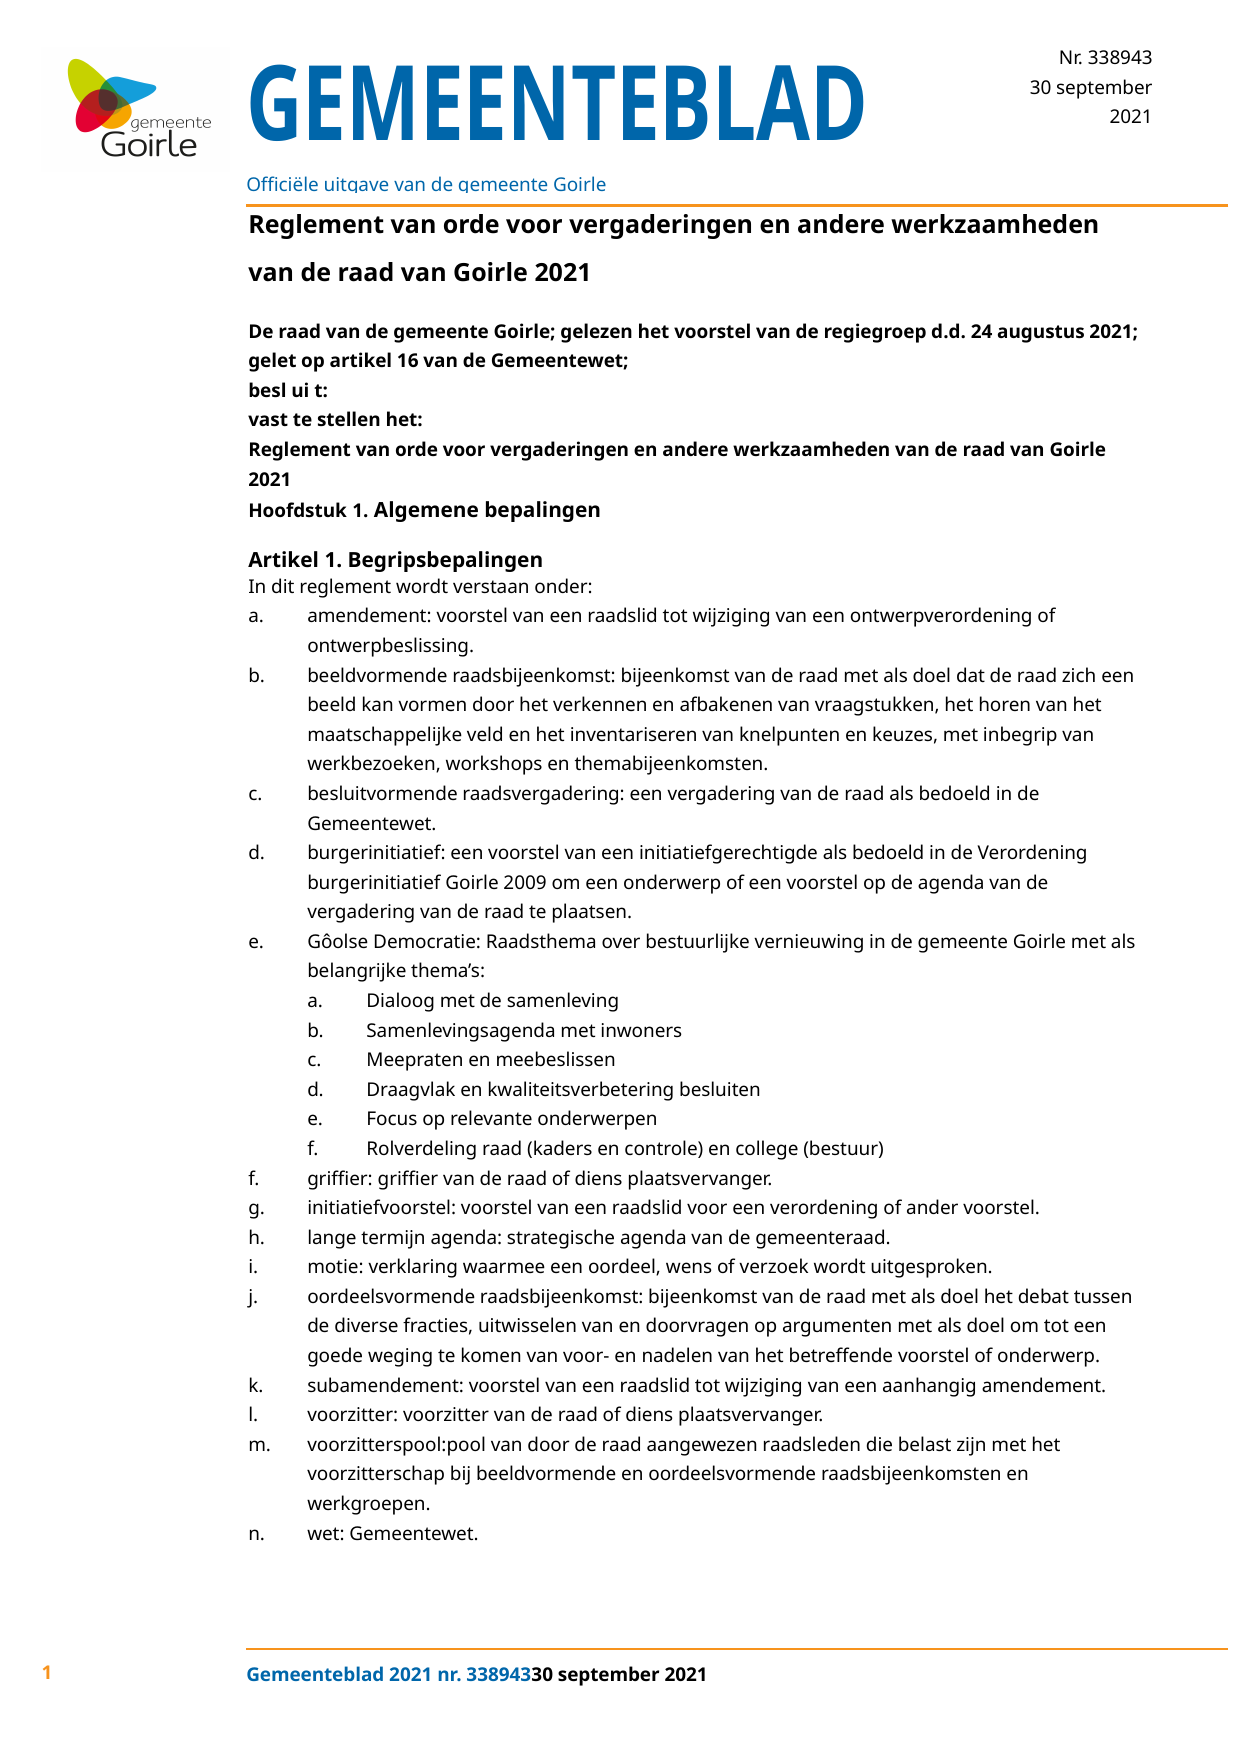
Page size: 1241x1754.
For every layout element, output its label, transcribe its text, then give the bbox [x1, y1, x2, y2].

list Draagvlak en kwaliteitsverbetering besluiten [307, 1076, 1152, 1102]
list oordeelsvormende raadsbijeenkomst: bijeenkomst van de raad met als doel het debat tussen de diverse fracties, uitwisselen van en doorvragen op argumenten met als doel om tot een goede weging te komen van voor- en nadelen van het betreffende voorstel of onderwerp. [248, 1283, 1152, 1368]
list Meepraten en meebeslissen [307, 1046, 1152, 1072]
text Reglement van orde voor vergaderingen en andere werkzaamheden van de raad van Goirle 2021 [248, 207, 1152, 288]
list wet: Gemeentewet. [248, 1520, 1152, 1546]
list Focus op relevante onderwerpen [307, 1106, 1152, 1131]
text Hoofdstuk 1. Algemene bepalingen [248, 495, 1152, 524]
list Samenlevingsagenda met inwoners [307, 1017, 1152, 1043]
list besluitvormende raadsvergadering: een vergadering van de raad als bedoeld in de Gemeentewet. [248, 780, 1152, 836]
picture [41, 47, 231, 172]
list amendement: voorstel van een raadslid tot wijziging van een ontwerpverordening of ontwerpbeslissing. [248, 603, 1152, 658]
list Rolverdeling raad (kaders en controle) en college (bestuur) [307, 1135, 1152, 1161]
list initiatiefvoorstel: voorstel van een raadslid voor een verordening of ander voorstel. [248, 1194, 1152, 1220]
text In dit reglement wordt verstaan onder: [248, 573, 1152, 599]
list motie: verklaring waarmee een oordeel, wens of verzoek wordt uitgesproken. [248, 1253, 1152, 1279]
text Reglement van orde voor vergaderingen en andere werkzaamheden van de raad van Goirle 2021 [248, 436, 1152, 492]
list lange termijn agenda: strategische agenda van de gemeenteraad. [248, 1224, 1152, 1250]
list voorzitter: voorzitter van de raad of diens plaatsvervanger. [248, 1401, 1152, 1427]
list griffier: griffier van de raad of diens plaatsvervanger. [248, 1165, 1152, 1191]
list Gôolse Democratie: Raadsthema over bestuurlijke vernieuwing in de gemeente Goirle met als belangrijke thema’s: [248, 928, 1152, 983]
list subamendement: voorstel van een raadslid tot wijziging van een aanhangig amendement. [248, 1372, 1152, 1398]
text De raad van de gemeente Goirle; gelezen het voorstel van de regiegroep d.d. 24 augustus 2021; gelet op artikel 16 van de Gemeentewet; [248, 318, 1152, 373]
text besl ui t: [248, 377, 1152, 403]
list beeldvormende raadsbijeenkomst: bijeenkomst van de raad met als doel dat de raad zich een beeld kan vormen door het verkennen en afbakenen van vraagstukken, het horen van het maatschappelijke veld en het inventariseren van knelpunten en keuzes, met inbegrip van werkbezoeken, workshops en themabijeenkomsten. [248, 662, 1152, 776]
list voorzitterspool:pool van door de raad aangewezen raadsleden die belast zijn met het voorzitterschap bij beeldvormende en oordeelsvormende raadsbijeenkomsten en werkgroepen. [248, 1431, 1152, 1516]
list burgerinitiatief: een voorstel van een initiatiefgerechtigde als bedoeld in de Verordening burgerinitiatief Goirle 2009 om een onderwerp of een voorstel op de agenda van de vergadering van de raad te plaatsen. [248, 839, 1152, 924]
text vast te stellen het: [248, 407, 1152, 432]
list Dialoog met de samenleving [307, 987, 1152, 1013]
text Artikel 1. Begripsbepalingen [248, 545, 1152, 573]
